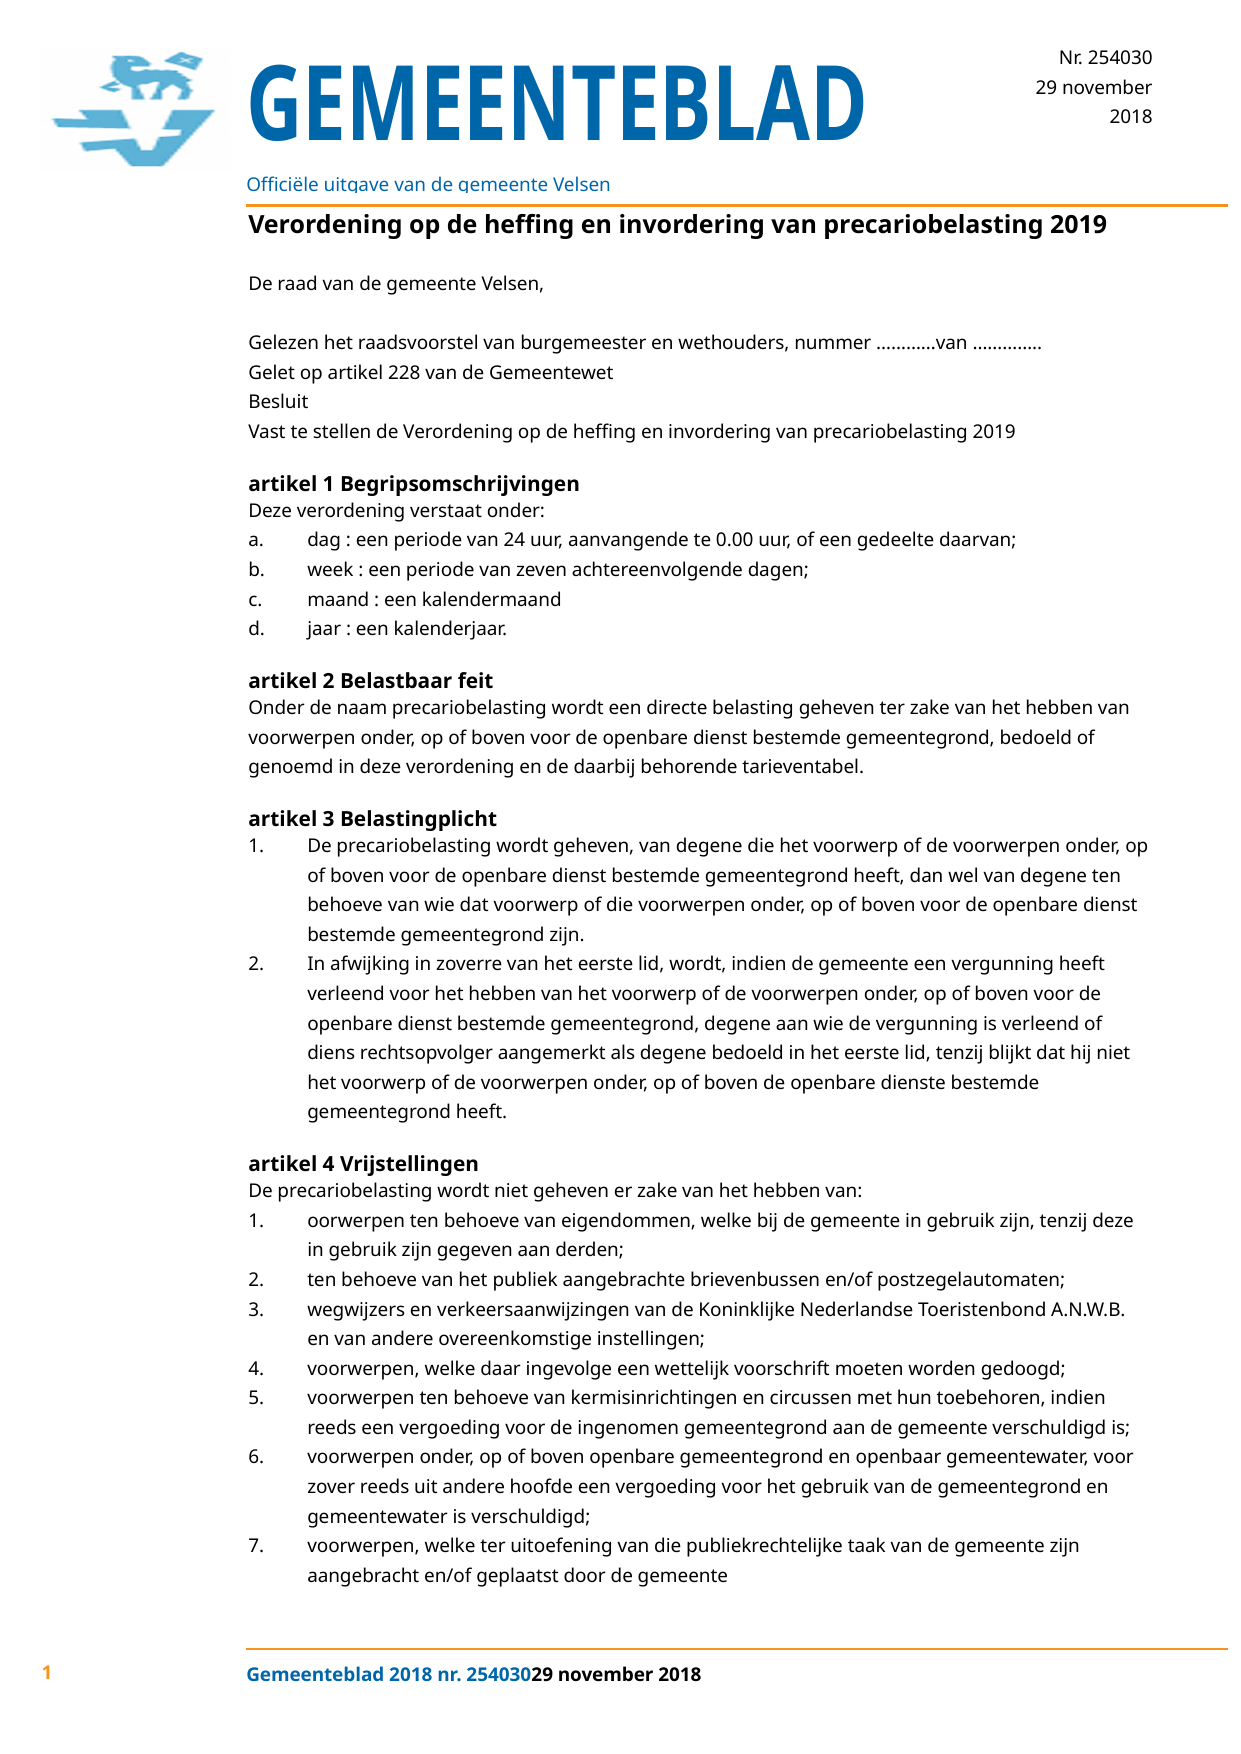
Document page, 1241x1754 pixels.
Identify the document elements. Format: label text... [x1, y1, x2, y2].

text artikel 3 Belastingplicht [248, 804, 1152, 832]
text Vast te stellen de Verordening op de heffing en invordering van precariobelasting 2019 [248, 418, 1152, 444]
list voorwerpen, welke ter uitoefening van die publiekrechtelijke taak van de gemeente zijn aangebracht en/of geplaatst door de gemeente [248, 1532, 1152, 1588]
picture [41, 47, 231, 172]
list maand : een kalendermaand [248, 586, 1152, 612]
list In afwijking in zoverre van het eerste lid, wordt, indien de gemeente een vergunning heeft verleend voor het hebben van het voorwerp of de voorwerpen onder, op of boven voor de openbare dienst bestemde gemeentegrond, degene aan wie de vergunning is verleend of diens rechtsopvolger aangemerkt als degene bedoeld in het eerste lid, tenzij blijkt dat hij niet het voorwerp of de voorwerpen onder, op of boven de openbare dienste bestemde gemeentegrond heeft. [248, 951, 1152, 1124]
list De precariobelasting wordt geheven, van degene die het voorwerp of de voorwerpen onder, op of boven voor de openbare dienst bestemde gemeentegrond heeft, dan wel van degene ten behoeve van wie dat voorwerp of die voorwerpen onder, op of boven voor de openbare dienst bestemde gemeentegrond zijn. [248, 832, 1152, 947]
list voorwerpen onder, op of boven openbare gemeentegrond en openbaar gemeentewater, voor zover reeds uit andere hoofde een vergoeding voor het gebruik van de gemeentegrond en gemeentewater is verschuldigd; [248, 1444, 1152, 1528]
list week : een periode van zeven achtereenvolgende dagen; [248, 556, 1152, 582]
text Gelezen het raadsvoorstel van burgemeester en wethouders, nummer …………van ………….. [248, 329, 1152, 355]
text Gelet op artikel 228 van de Gemeentewet [248, 359, 1152, 385]
text De precariobelasting wordt niet geheven er zake van het hebben van: [248, 1177, 1152, 1203]
list oorwerpen ten behoeve van eigendommen, welke bij de gemeente in gebruik zijn, tenzij deze in gebruik zijn gegeven aan derden; [248, 1207, 1152, 1262]
text Onder de naam precariobelasting wordt een directe belasting geheven ter zake van het hebben van voorwerpen onder, op of boven voor de openbare dienst bestemde gemeentegrond, bedoeld of genoemd in deze verordening en de daarbij behorende tarieventabel. [248, 694, 1152, 779]
text artikel 2 Belastbaar feit [248, 666, 1152, 694]
text De raad van de gemeente Velsen, [248, 270, 1152, 296]
text artikel 4 Vrijstellingen [248, 1149, 1152, 1177]
text artikel 1 Begripsomschrijvingen [248, 469, 1152, 497]
list dag : een periode van 24 uur, aanvangende te 0.00 uur, of een gedeelte daarvan; [248, 527, 1152, 552]
list jaar : een kalenderjaar. [248, 615, 1152, 641]
list voorwerpen, welke daar ingevolge een wettelijk voorschrift moeten worden gedoogd; [248, 1355, 1152, 1381]
text Verordening op de heffing en invordering van precariobelasting 2019 [248, 207, 1152, 241]
text Deze verordening verstaat onder: [248, 497, 1152, 523]
list wegwijzers en verkeersaanwijzingen van de Koninklijke Nederlandse Toeristenbond A.N.W.B. en van andere overeenkomstige instellingen; [248, 1296, 1152, 1351]
list voorwerpen ten behoeve van kermisinrichtingen en circussen met hun toebehoren, indien reeds een vergoeding voor de ingenomen gemeentegrond aan de gemeente verschuldigd is; [248, 1384, 1152, 1440]
text Besluit [248, 389, 1152, 414]
list ten behoeve van het publiek aangebrachte brievenbussen en/of postzegelautomaten; [248, 1266, 1152, 1292]
